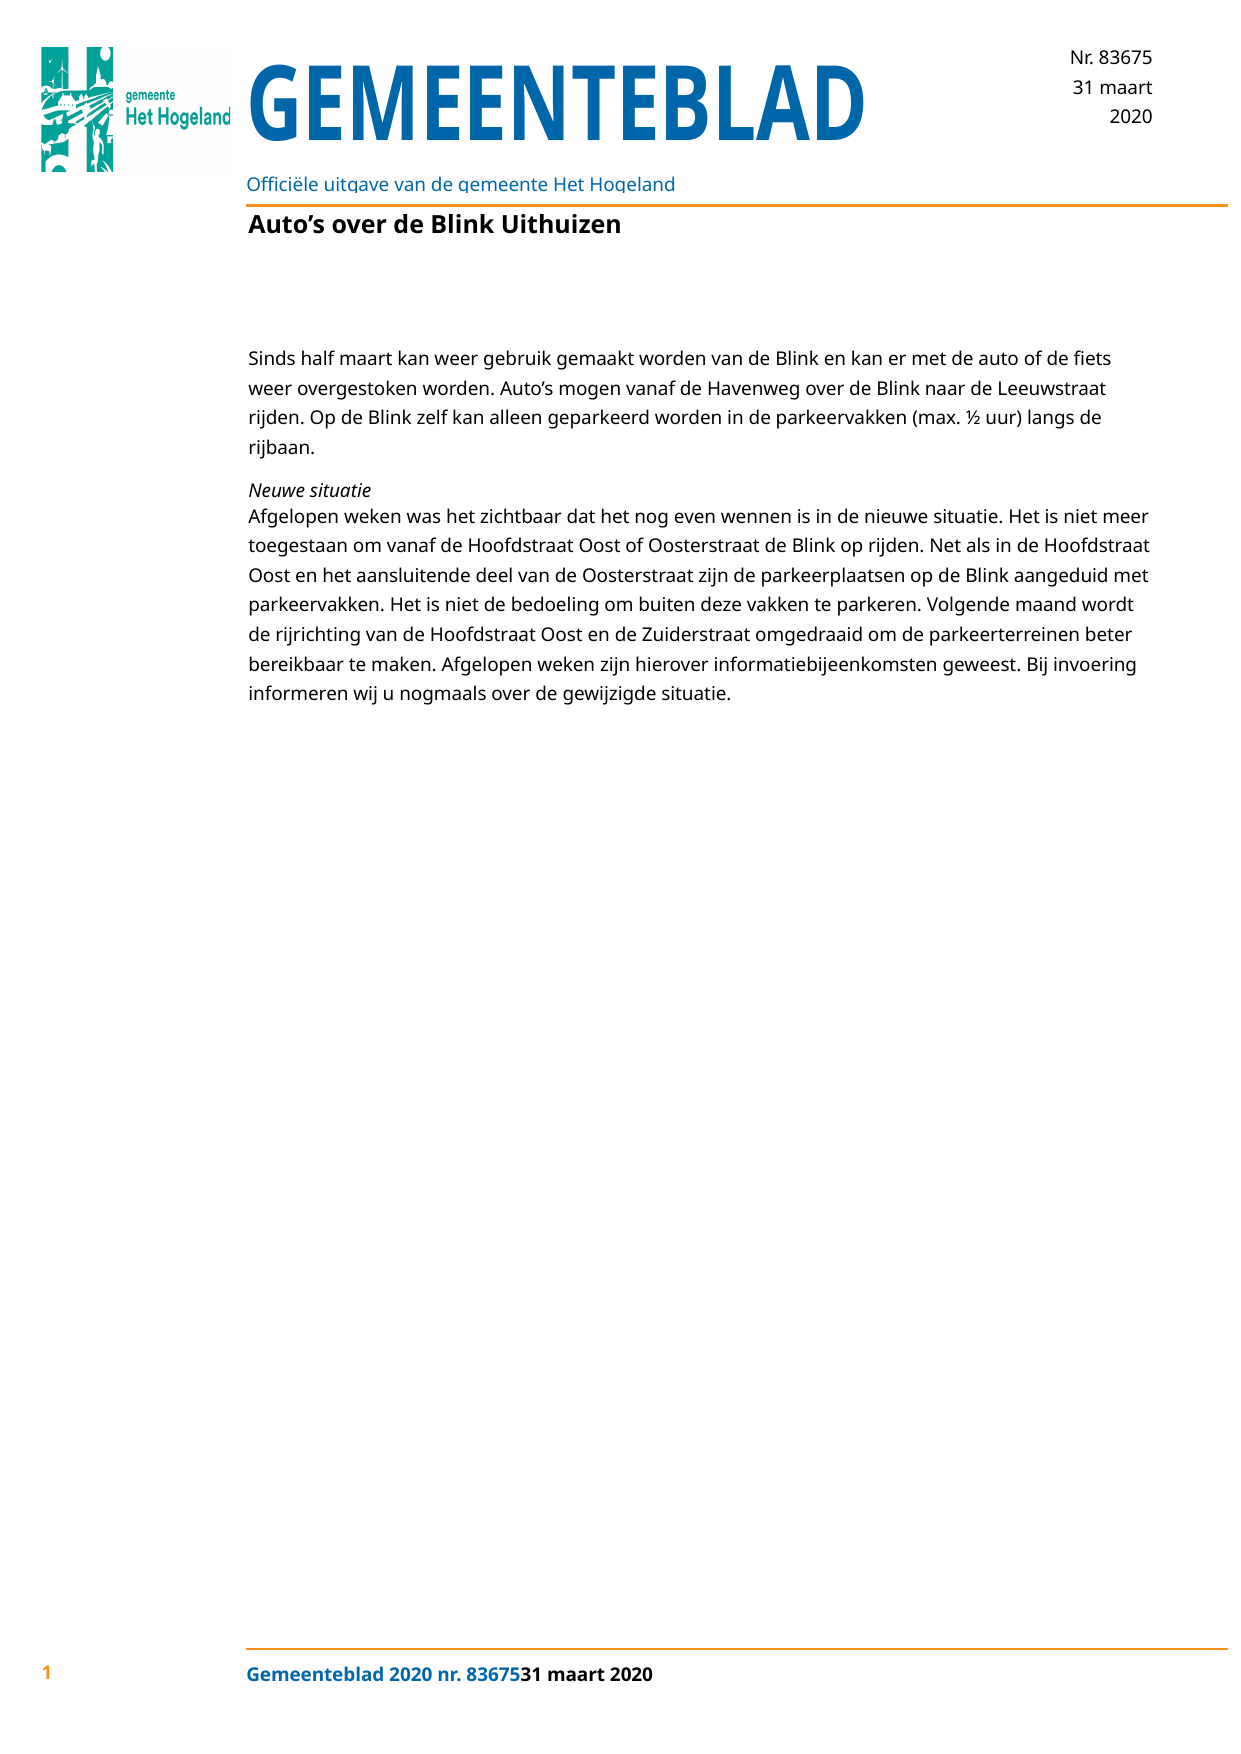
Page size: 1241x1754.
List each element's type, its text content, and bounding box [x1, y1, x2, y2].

picture [41, 47, 231, 172]
text Neuwe situatie [248, 477, 1152, 503]
text Auto’s over de Blink Uithuizen [248, 207, 1152, 241]
text Sinds half maart kan weer gebruik gemaakt worden van de Blink en kan er met de auto of de fiets weer overgestoken worden. Auto’s mogen vanaf de Havenweg over de Blink naar de Leeuwstraat rijden. Op de Blink zelf kan alleen geparkeerd worden in de parkeervakken (max. ½ uur) langs de rijbaan. [248, 345, 1152, 460]
text Afgelopen weken was het zichtbaar dat het nog even wennen is in de nieuwe situatie. Het is niet meer toegestaan om vanaf de Hoofdstraat Oost of Oosterstraat de Blink op rijden. Net als in de Hoofdstraat Oost en het aansluitende deel van de Oosterstraat zijn de parkeerplaatsen op de Blink aangeduid met parkeervakken. Het is niet de bedoeling om buiten deze vakken te parkeren. Volgende maand wordt de rijrichting van de Hoofdstraat Oost en de Zuiderstraat omgedraaid om de parkeerterreinen beter bereikbaar te maken. Afgelopen weken zijn hierover informatiebijeenkomsten geweest. Bij invoering informeren wij u nogmaals over de gewijzigde situatie. [248, 503, 1152, 706]
